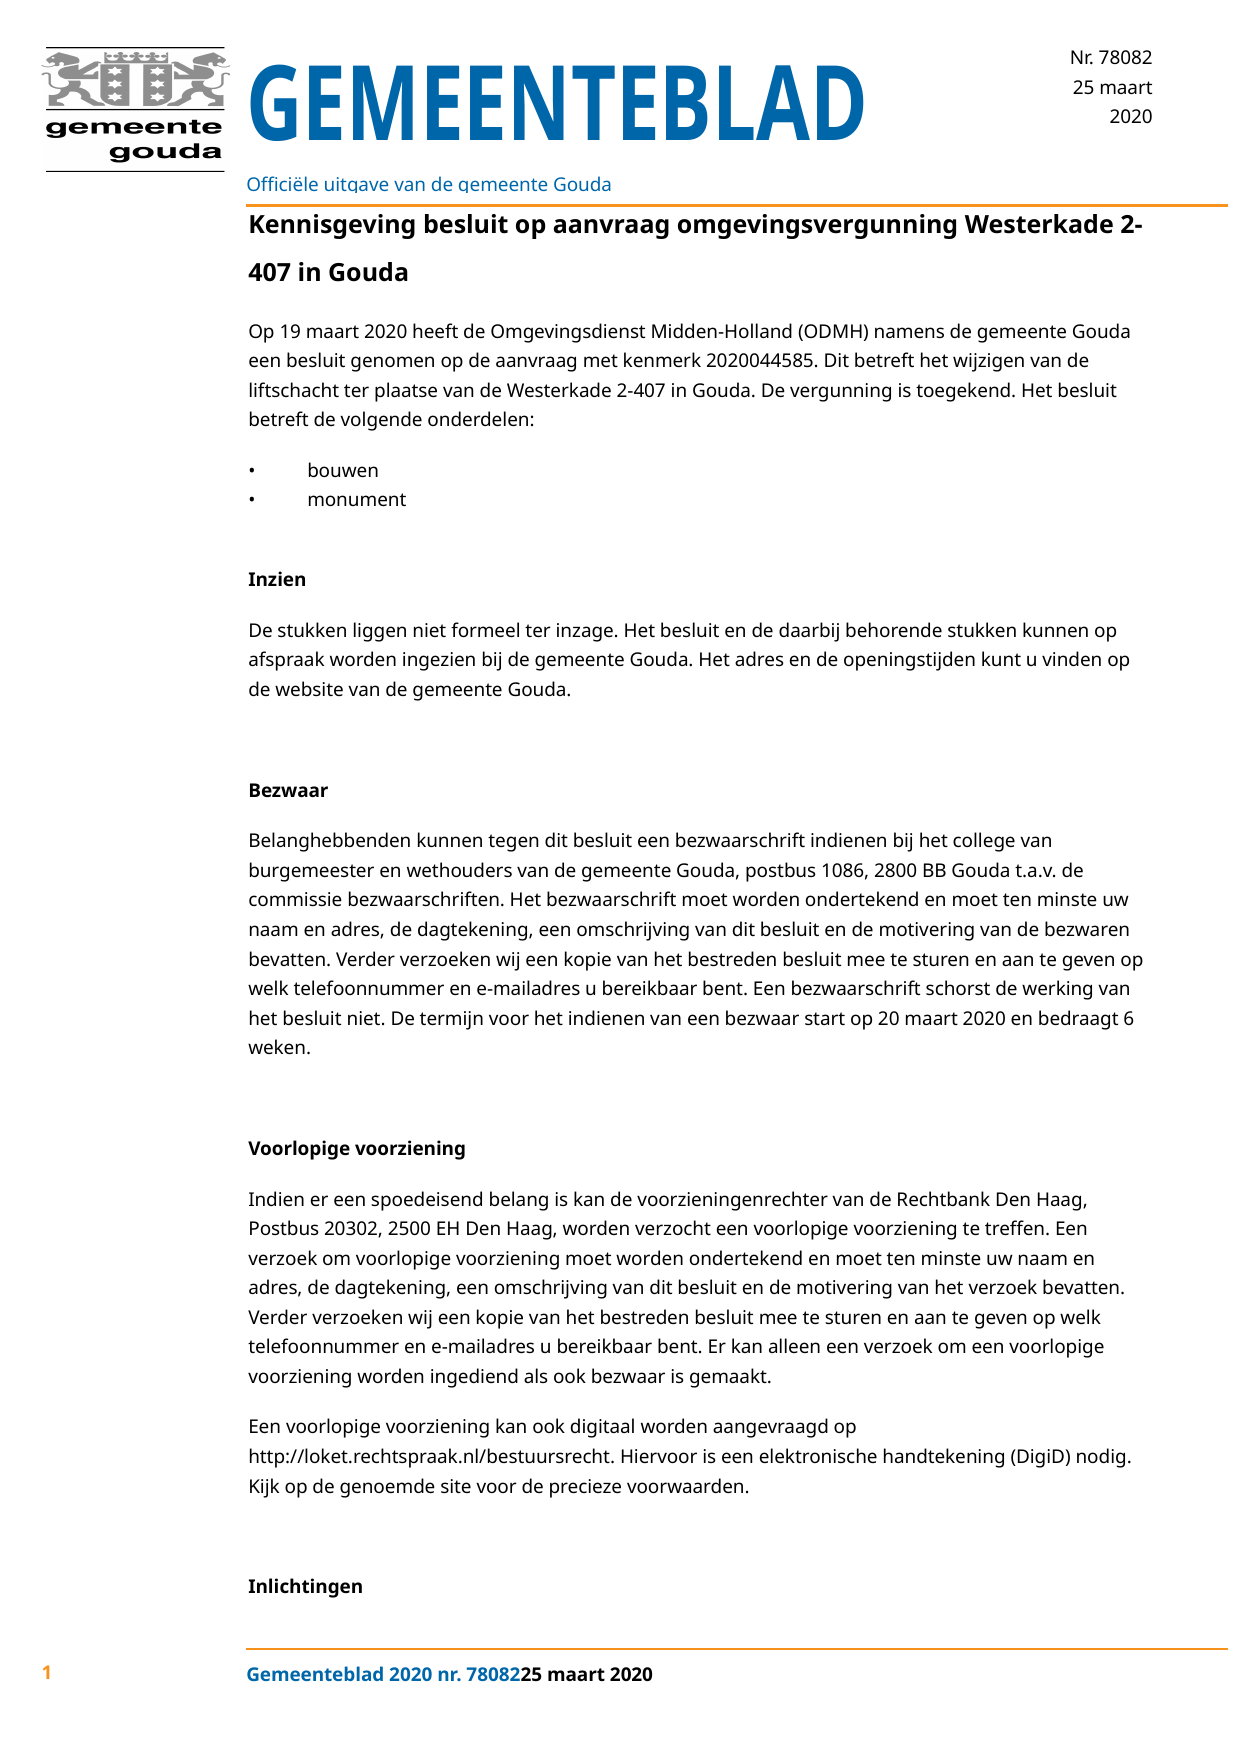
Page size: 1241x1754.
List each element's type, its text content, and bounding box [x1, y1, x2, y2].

text Voorlopige voorziening [248, 1135, 1152, 1161]
list monument [248, 487, 1152, 512]
text Bezwaar [248, 777, 1152, 803]
text De stukken liggen niet formeel ter inzage. Het besluit en de daarbij behorende stukken kunnen op afspraak worden ingezien bij de gemeente Gouda. Het adres en de openingstijden kunt u vinden op de website van de gemeente Gouda. [248, 617, 1152, 702]
text Inlichtingen [248, 1574, 1152, 1599]
text Een voorlopige voorziening kan ook digitaal worden aangevraagd op http://loket.rechtspraak.nl/bestuursrecht. Hiervoor is een elektronische handtekening (DigiD) nodig. Kijk op de genoemde site voor de precieze voorwaarden. [248, 1414, 1152, 1499]
text Inzien [248, 567, 1152, 592]
text Belanghebbenden kunnen tegen dit besluit een bezwaarschrift indienen bij het college van burgemeester en wethouders van de gemeente Gouda, postbus 1086, 2800 BB Gouda t.a.v. de commissie bezwaarschriften. Het bezwaarschrift moet worden ondertekend en moet ten minste uw naam en adres, de dagtekening, een omschrijving van dit besluit en de motivering van de bezwaren bevatten. Verder verzoeken wij een kopie van het bestreden besluit mee te sturen en aan te geven op welk telefoonnummer en e-mailadres u bereikbaar bent. Een bezwaarschrift schorst de werking van het besluit niet. De termijn voor het indienen van een bezwaar start op 20 maart 2020 en bedraagt 6 weken. [248, 827, 1152, 1060]
text Indien er een spoedeisend belang is kan de voorzieningenrechter van de Rechtbank Den Haag, Postbus 20302, 2500 EH Den Haag, worden verzocht een voorlopige voorziening te treffen. Een verzoek om voorlopige voorziening moet worden ondertekend en moet ten minste uw naam en adres, de dagtekening, een omschrijving van dit besluit en de motivering van het verzoek bevatten. Verder verzoeken wij een kopie van het bestreden besluit mee te sturen en aan te geven op welk telefoonnummer en e-mailadres u bereikbaar bent. Er kan alleen een verzoek om een voorlopige voorziening worden ingediend als ook bezwaar is gemaakt. [248, 1186, 1152, 1389]
text Kennisgeving besluit op aanvraag omgevingsvergunning Westerkade 2-407 in Gouda [248, 207, 1152, 288]
text Op 19 maart 2020 heeft de Omgevingsdienst Midden-Holland (ODMH) namens de gemeente Gouda een besluit genomen op de aanvraag met kenmerk 2020044585. Dit betreft het wijzigen van de liftschacht ter plaatse van de Westerkade 2-407 in Gouda. De vergunning is toegekend. Het besluit betreft de volgende onderdelen: [248, 318, 1152, 432]
list bouwen [248, 457, 1152, 483]
picture [41, 47, 231, 172]
